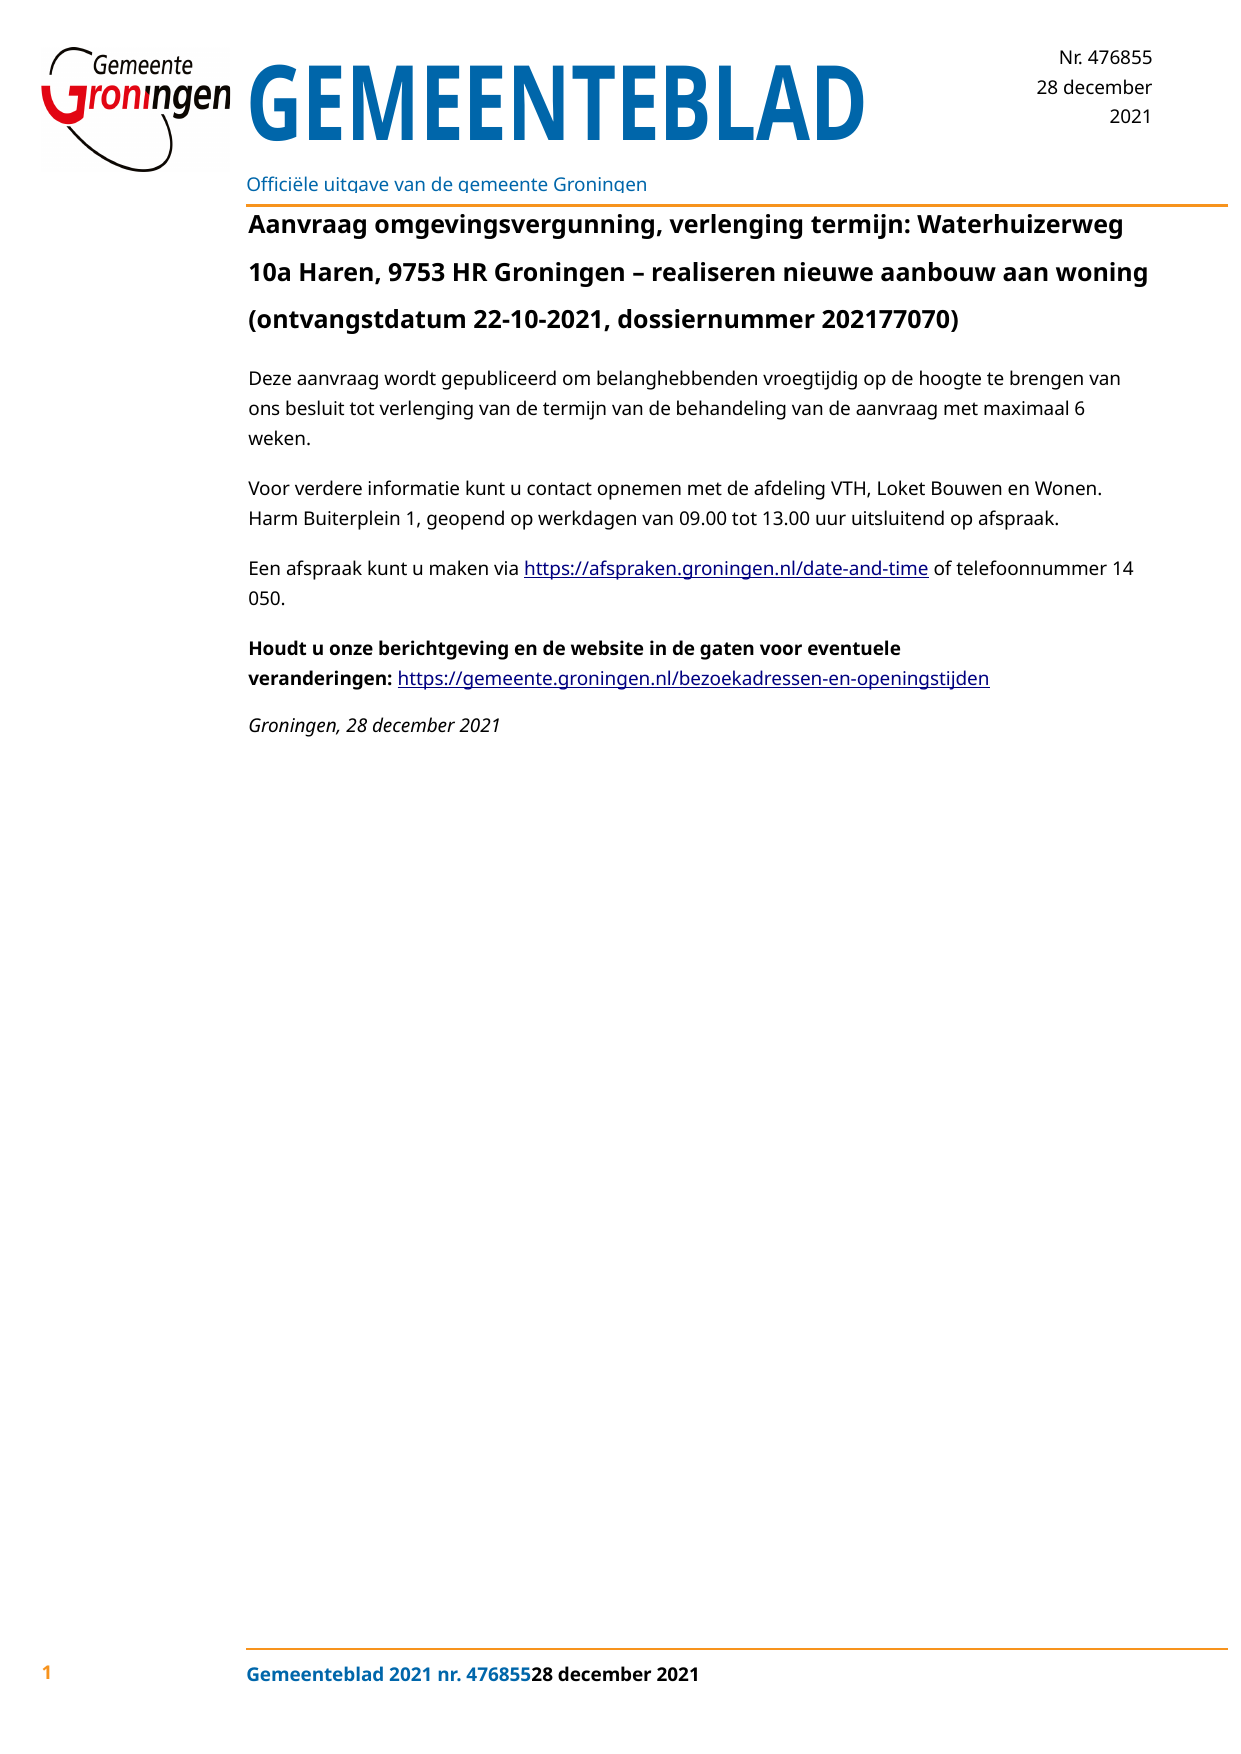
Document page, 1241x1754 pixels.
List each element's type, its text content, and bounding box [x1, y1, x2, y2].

text Een afspraak kunt u maken via https://afspraken.groningen.nl/date-and-time of telefoonnummer 14 050. [248, 555, 1152, 610]
picture [41, 47, 231, 172]
text Voor verdere informatie kunt u contact opnemen met de afdeling VTH, Loket Bouwen en Wonen. Harm Buiterplein 1, geopend op werkdagen van 09.00 tot 13.00 uur uitsluitend op afspraak. [248, 475, 1152, 530]
text Groningen, 28 december 2021 [248, 712, 1152, 738]
text Aanvraag omgevingsvergunning, verlenging termijn: Waterhuizerweg 10a Haren, 9753 HR Groningen – realiseren nieuwe aanbouw aan woning (ontvangstdatum 22-10-2021, dossiernummer 202177070) [248, 207, 1152, 336]
text Deze aanvraag wordt gepubliceerd om belanghebbenden vroegtijdig op de hoogte te brengen van ons besluit tot verlenging van de termijn van de behandeling van de aanvraag met maximaal 6 weken. [248, 366, 1152, 450]
text Houdt u onze berichtgeving en de website in de gaten voor eventuele veranderingen: https://gemeente.groningen.nl/bezoekadressen-en-openingstijden [248, 635, 1152, 690]
